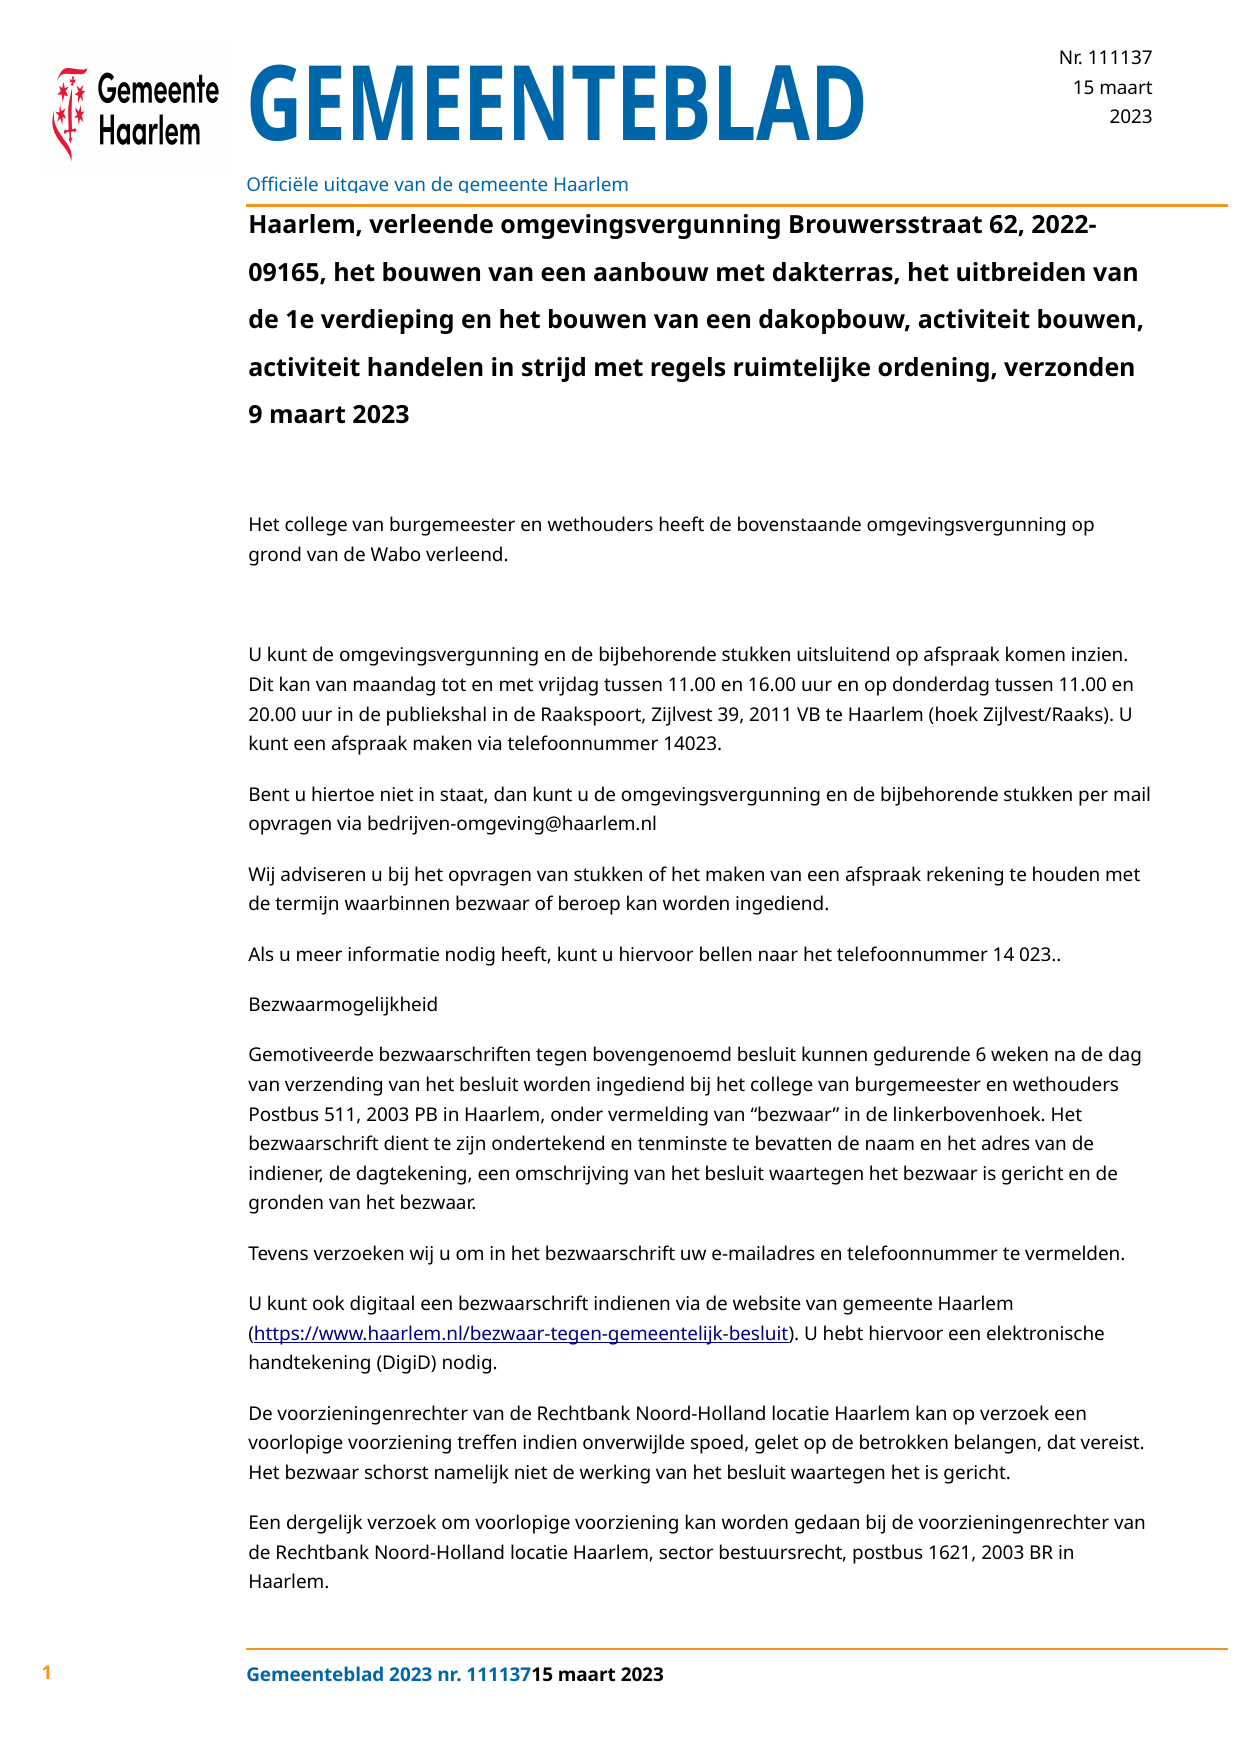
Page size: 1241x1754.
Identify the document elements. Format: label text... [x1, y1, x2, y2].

text U kunt ook digitaal een bezwaarschrift indienen via de website van gemeente Haarlem (https://www.haarlem.nl/bezwaar-tegen-gemeentelijk-besluit). U hebt hiervoor een elektronische handtekening (DigiD) nodig. [248, 1290, 1152, 1375]
text Haarlem, verleende omgevingsvergunning Brouwersstraat 62, 2022-09165, het bouwen van een aanbouw met dakterras, het uitbreiden van de 1e verdieping en het bouwen van een dakopbouw, activiteit bouwen, activiteit handelen in strijd met regels ruimtelijke ordening, verzonden 9 maart 2023 [248, 207, 1152, 431]
text Het college van burgemeester en wethouders heeft de bovenstaande omgevingsvergunning op grond van de Wabo verleend. [248, 511, 1152, 566]
text Bent u hiertoe niet in staat, dan kunt u de omgevingsvergunning en de bijbehorende stukken per mail opvragen via bedrijven-omgeving@haarlem.nl [248, 781, 1152, 836]
picture [41, 47, 231, 172]
text Een dergelijk verzoek om voorlopige voorziening kan worden gedaan bij de voorzieningenrechter van de Rechtbank Noord-Holland locatie Haarlem, sector bestuursrecht, postbus 1621, 2003 BR in Haarlem. [248, 1509, 1152, 1594]
text Wij adviseren u bij het opvragen van stukken of het maken van een afspraak rekening te houden met de termijn waarbinnen bezwaar of beroep kan worden ingediend. [248, 861, 1152, 916]
text Gemotiveerde bezwaarschriften tegen bovengenoemd besluit kunnen gedurende 6 weken na de dag van verzending van het besluit worden ingediend bij het college van burgemeester en wethouders Postbus 511, 2003 PB in Haarlem, onder vermelding van “bezwaar” in de linkerbovenhoek. Het bezwaarschrift dient te zijn ondertekend en tenminste te bevatten de naam en het adres van de indiener, de dagtekening, een omschrijving van het besluit waartegen het bezwaar is gericht en de gronden van het bezwaar. [248, 1042, 1152, 1215]
text Als u meer informatie nodig heeft, kunt u hiervoor bellen naar het telefoonnummer 14 023.. [248, 941, 1152, 966]
text Tevens verzoeken wij u om in het bezwaarschrift uw e-mailadres en telefoonnummer te vermelden. [248, 1240, 1152, 1266]
text U kunt de omgevingsvergunning en de bijbehorende stukken uitsluitend op afspraak komen inzien. Dit kan van maandag tot en met vrijdag tussen 11.00 en 16.00 uur en op donderdag tussen 11.00 en 20.00 uur in de publiekshal in de Raakspoort, Zijlvest 39, 2011 VB te Haarlem (hoek Zijlvest/Raaks). U kunt een afspraak maken via telefoonnummer 14023. [248, 642, 1152, 756]
text Bezwaarmogelijkheid [248, 991, 1152, 1017]
text De voorzieningenrechter van de Rechtbank Noord-Holland locatie Haarlem kan op verzoek een voorlopige voorziening treffen indien onverwijlde spoed, gelet op de betrokken belangen, dat vereist. Het bezwaar schorst namelijk niet de werking van het besluit waartegen het is gericht. [248, 1400, 1152, 1485]
